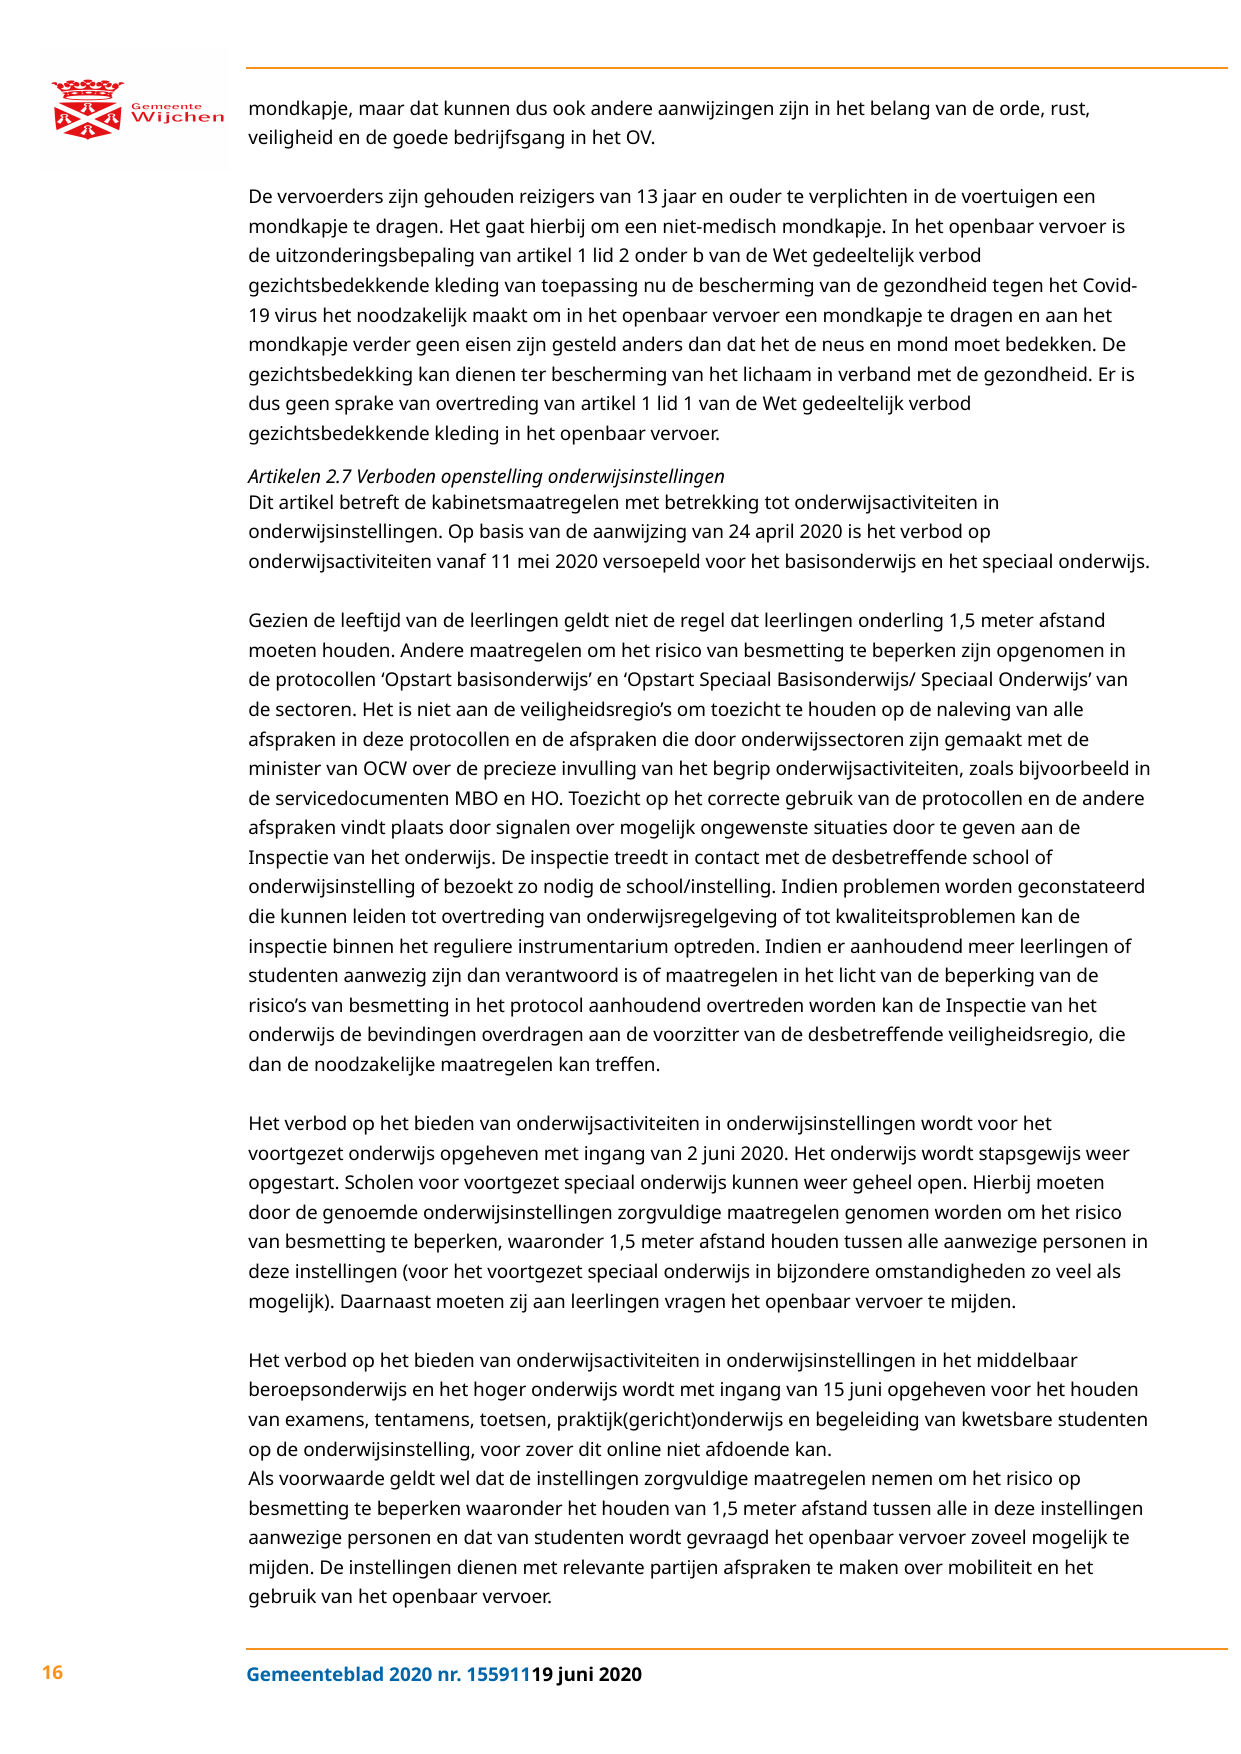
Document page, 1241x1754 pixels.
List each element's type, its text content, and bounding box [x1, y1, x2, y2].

picture [41, 47, 231, 172]
text mondkapje, maar dat kunnen dus ook andere aanwijzingen zijn in het belang van de orde, rust, veiligheid en de goede bedrijfsgang in het OV. [248, 95, 1152, 150]
text Artikelen 2.7 Verboden openstelling onderwijsinstellingen [248, 463, 1152, 489]
text Gezien de leeftijd van de leerlingen geldt niet de regel dat leerlingen onderling 1,5 meter afstand moeten houden. Andere maatregelen om het risico van besmetting te beperken zijn opgenomen in de protocollen ‘Opstart basisonderwijs’ en ‘Opstart Speciaal Basisonderwijs/ Speciaal Onderwijs’ van de sectoren. Het is niet aan de veiligheidsregio’s om toezicht te houden op de naleving van alle afspraken in deze protocollen en de afspraken die door onderwijssectoren zijn gemaakt met de minister van OCW over de precieze invulling van het begrip onderwijsactiviteiten, zoals bijvoorbeeld in de servicedocumenten MBO en HO. Toezicht op het correcte gebruik van de protocollen en de andere afspraken vindt plaats door signalen over mogelijk ongewenste situaties door te geven aan de Inspectie van het onderwijs. De inspectie treedt in contact met de desbetreffende school of onderwijsinstelling of bezoekt zo nodig de school/instelling. Indien problemen worden geconstateerd die kunnen leiden tot overtreding van onderwijsregelgeving of tot kwaliteitsproblemen kan de inspectie binnen het reguliere instrumentarium optreden. Indien er aanhoudend meer leerlingen of studenten aanwezig zijn dan verantwoord is of maatregelen in het licht van de beperking van de risico’s van besmetting in het protocol aanhoudend overtreden worden kan de Inspectie van het onderwijs de bevindingen overdragen aan de voorzitter van de desbetreffende veiligheidsregio, die dan de noodzakelijke maatregelen kan treffen. [248, 607, 1152, 1077]
text Dit artikel betreft de kabinetsmaatregelen met betrekking tot onderwijsactiviteiten in onderwijsinstellingen. Op basis van de aanwijzing van 24 april 2020 is het verbod op onderwijsactiviteiten vanaf 11 mei 2020 versoepeld voor het basisonderwijs en het speciaal onderwijs. [248, 489, 1152, 574]
text Het verbod op het bieden van onderwijsactiviteiten in onderwijsinstellingen wordt voor het voortgezet onderwijs opgeheven met ingang van 2 juni 2020. Het onderwijs wordt stapsgewijs weer opgestart. Scholen voor voortgezet speciaal onderwijs kunnen weer geheel open. Hierbij moeten door de genoemde onderwijsinstellingen zorgvuldige maatregelen genomen worden om het risico van besmetting te beperken, waaronder 1,5 meter afstand houden tussen alle aanwezige personen in deze instellingen (voor het voortgezet speciaal onderwijs in bijzondere omstandigheden zo veel als mogelijk). Daarnaast moeten zij aan leerlingen vragen het openbaar vervoer te mijden. [248, 1110, 1152, 1313]
text De vervoerders zijn gehouden reizigers van 13 jaar en ouder te verplichten in de voertuigen een mondkapje te dragen. Het gaat hierbij om een niet-medisch mondkapje. In het openbaar vervoer is de uitzonderingsbepaling van artikel 1 lid 2 onder b van de Wet gedeeltelijk verbod gezichtsbedekkende kleding van toepassing nu de bescherming van de gezondheid tegen het Covid-19 virus het noodzakelijk maakt om in het openbaar vervoer een mondkapje te dragen en aan het mondkapje verder geen eisen zijn gesteld anders dan dat het de neus en mond moet bedekken. De gezichtsbedekking kan dienen ter bescherming van het lichaam in verband met de gezondheid. Er is dus geen sprake van overtreding van artikel 1 lid 1 van de Wet gedeeltelijk verbod gezichtsbedekkende kleding in het openbaar vervoer. [248, 183, 1152, 446]
text Als voorwaarde geldt wel dat de instellingen zorgvuldige maatregelen nemen om het risico op besmetting te beperken waaronder het houden van 1,5 meter afstand tussen alle in deze instellingen aanwezige personen en dat van studenten wordt gevraagd het openbaar vervoer zoveel mogelijk te mijden. De instellingen dienen met relevante partijen afspraken te maken over mobiliteit en het gebruik van het openbaar vervoer. [248, 1465, 1152, 1609]
text Het verbod op het bieden van onderwijsactiviteiten in onderwijsinstellingen in het middelbaar beroepsonderwijs en het hoger onderwijs wordt met ingang van 15 juni opgeheven voor het houden van examens, tentamens, toetsen, praktijk(gericht)onderwijs en begeleiding van kwetsbare studenten op de onderwijsinstelling, voor zover dit online niet afdoende kan. [248, 1347, 1152, 1461]
